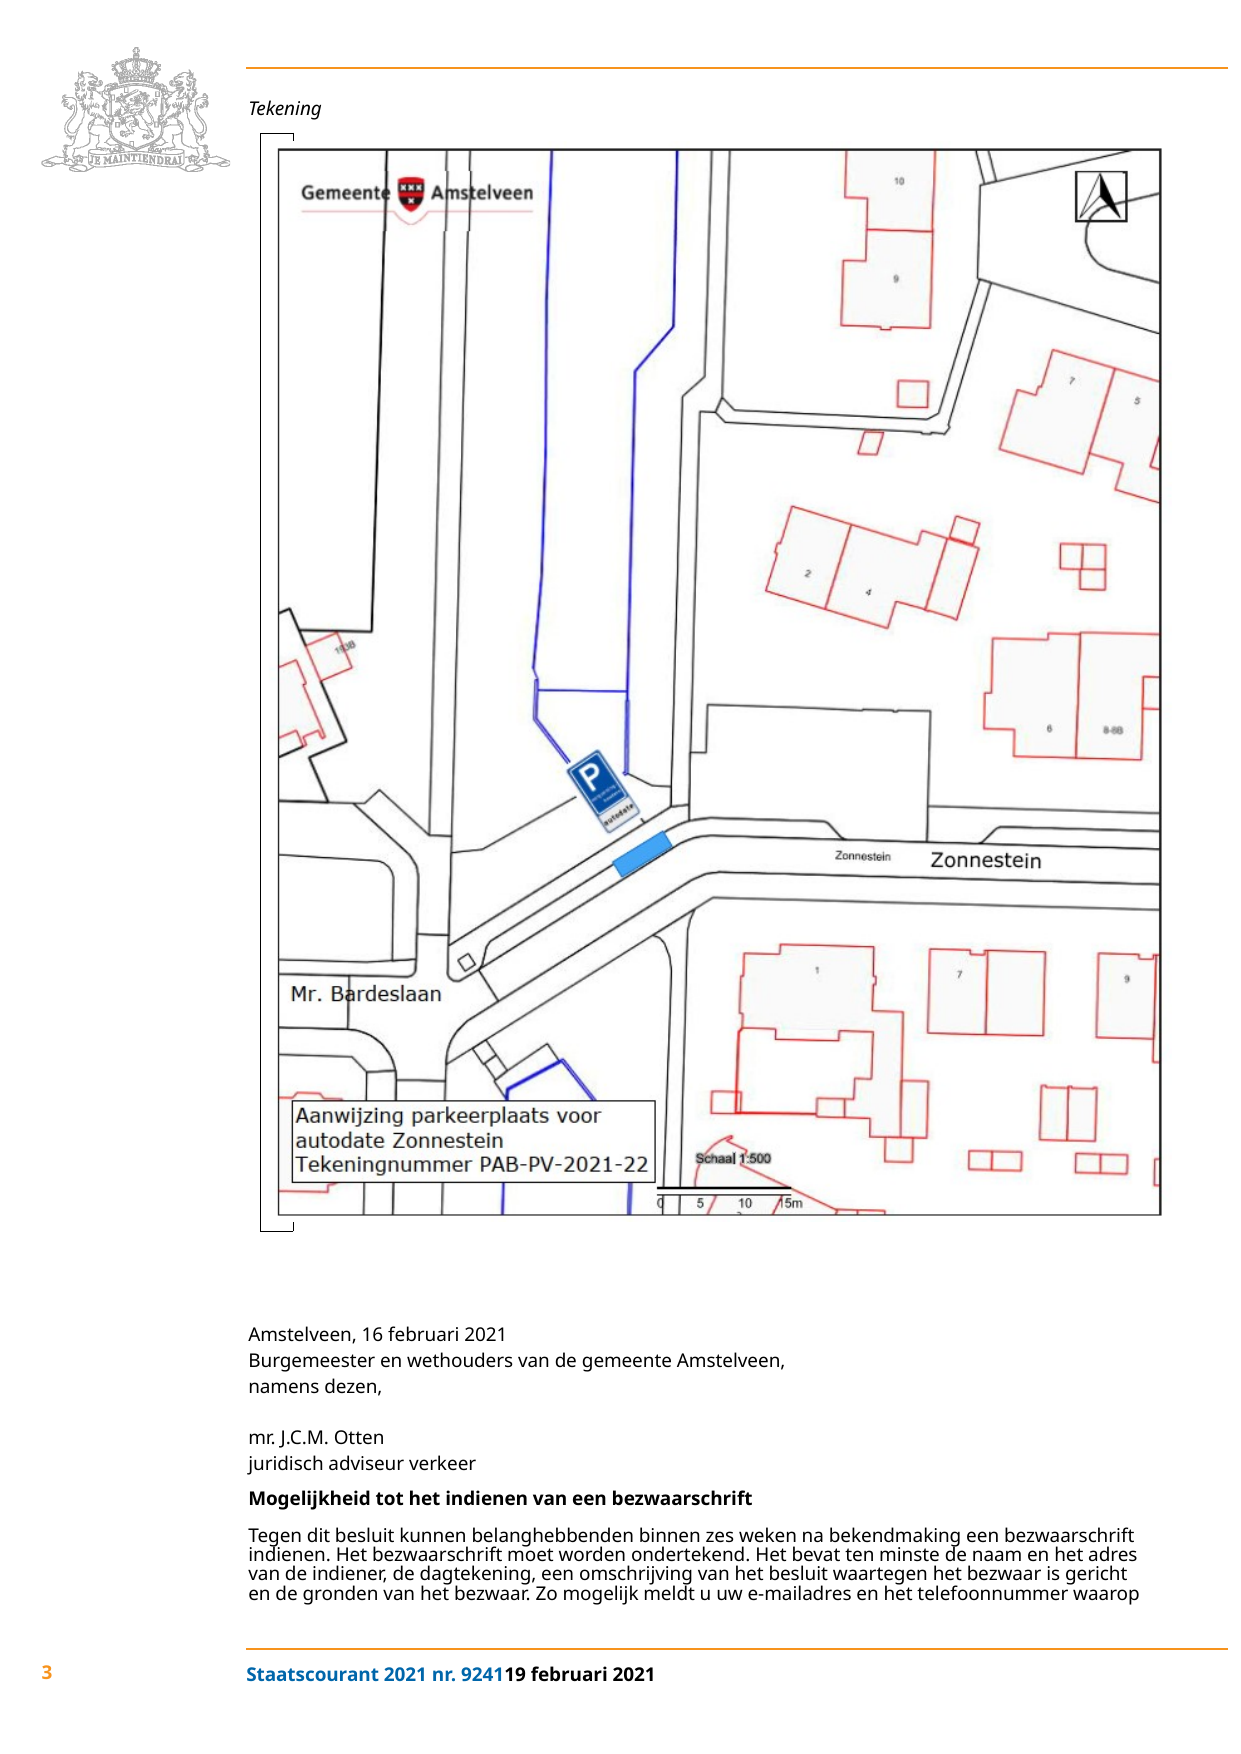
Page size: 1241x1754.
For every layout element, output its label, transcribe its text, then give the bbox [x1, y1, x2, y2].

text mr. J.C.M. Otten [248, 1424, 1152, 1450]
picture [268, 141, 1173, 1222]
text Burgemeester en wethouders van de gemeente Amstelveen, [248, 1347, 1152, 1373]
picture [41, 47, 231, 172]
text juridisch adviseur verkeer [248, 1450, 1152, 1476]
text Amstelveen, 16 februari 2021 [248, 1322, 1152, 1347]
text Tegen dit besluit kunnen belanghebbenden binnen zes weken na bekendmaking een bezwaarschrift indienen. Het bezwaarschrift moet worden ondertekend. Het bevat ten minste de naam en het adres van de indiener, de dagtekening, een omschrijving van het besluit waartegen het bezwaar is gericht en de gronden van het bezwaar. Zo mogelijk meldt u uw e-mailadres en het telefoonnummer waarop [248, 1527, 1152, 1604]
text Tekening [248, 95, 1152, 121]
text namens dezen, [248, 1373, 1152, 1399]
text Mogelijkheid tot het indienen van een bezwaarschrift [248, 1490, 1152, 1509]
